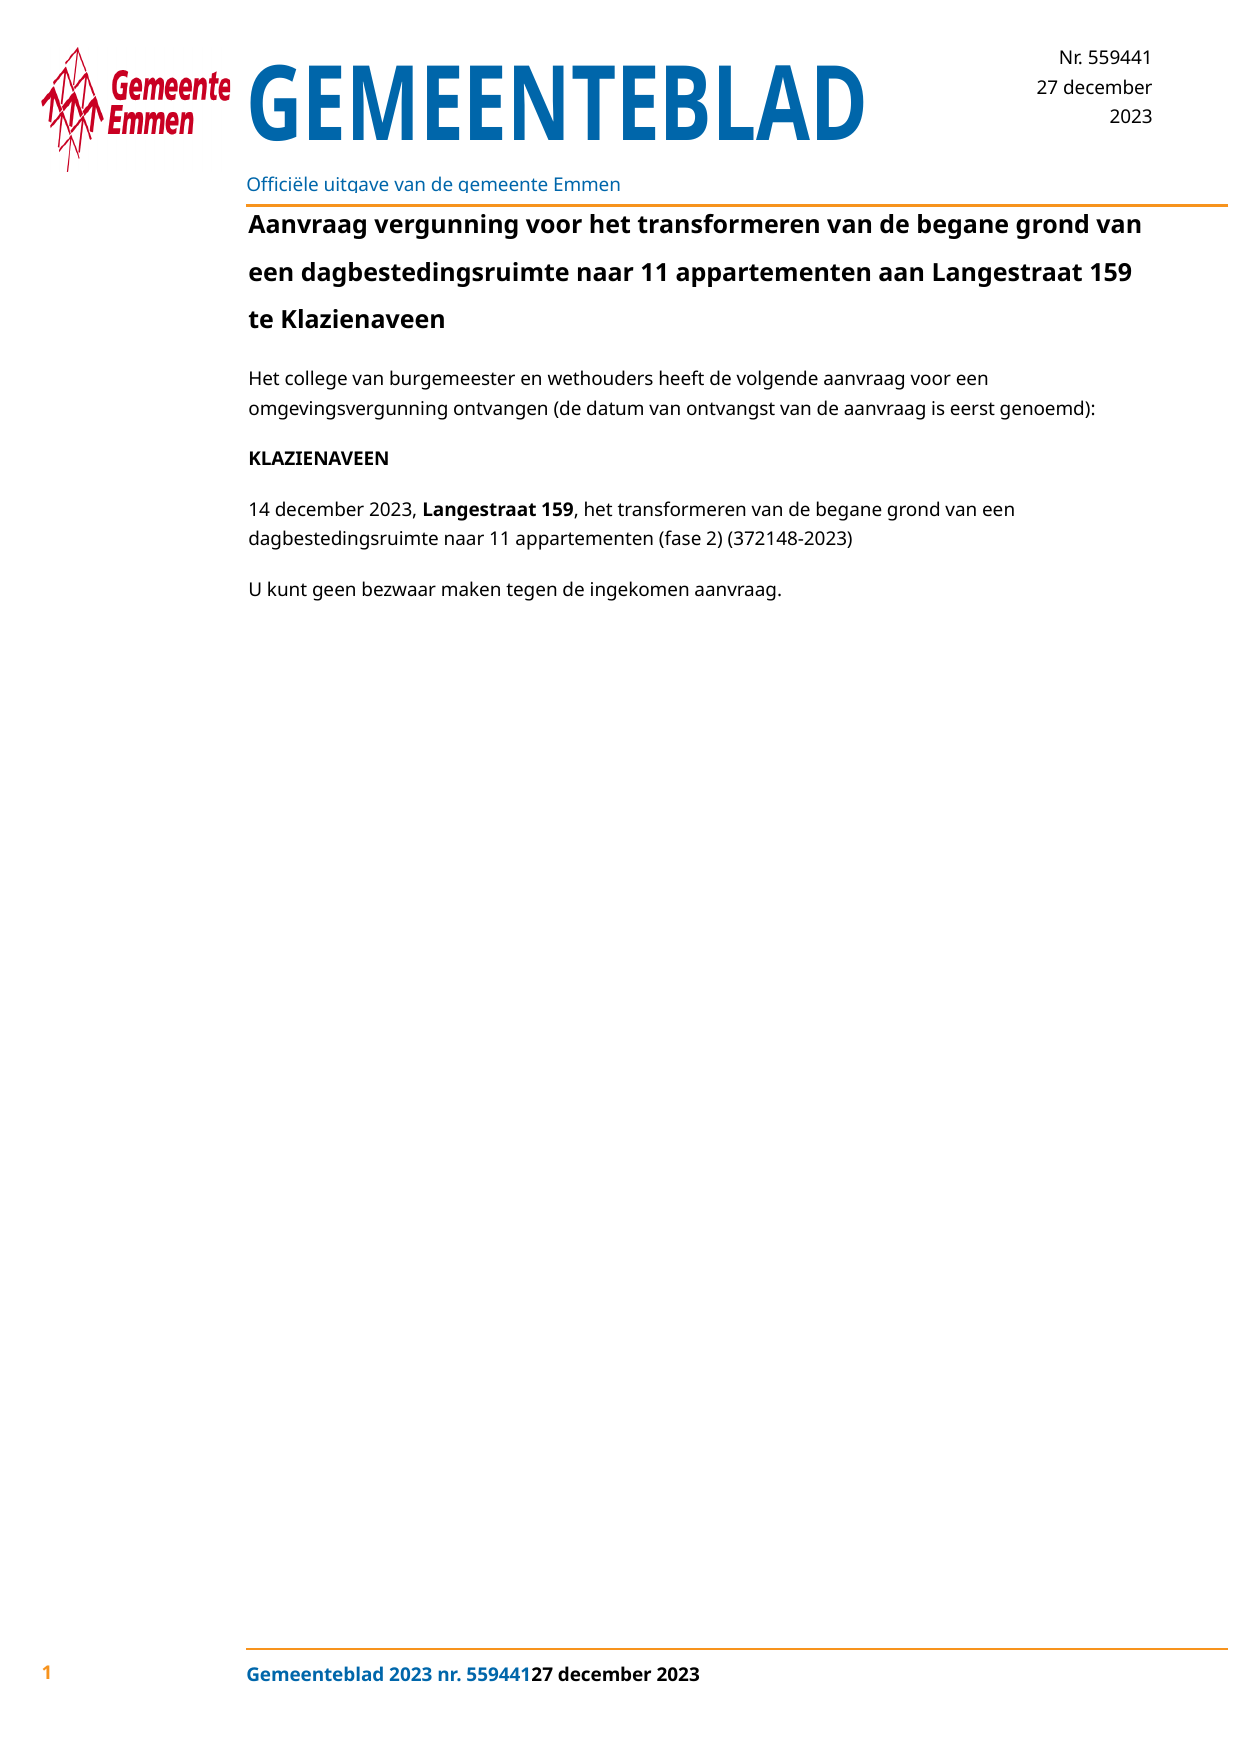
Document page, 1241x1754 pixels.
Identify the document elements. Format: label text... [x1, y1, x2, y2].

text KLAZIENAVEEN [248, 446, 1152, 471]
text Aanvraag vergunning voor het transformeren van de begane grond van een dagbestedingsruimte naar 11 appartementen aan Langestraat 159 te Klazienaveen [248, 207, 1152, 336]
text U kunt geen bezwaar maken tegen de ingekomen aanvraag. [248, 576, 1152, 602]
text 14 december 2023, Langestraat 159, het transformeren van de begane grond van een dagbestedingsruimte naar 11 appartementen (fase 2) (372148-2023) [248, 496, 1152, 551]
text Het college van burgemeester en wethouders heeft de volgende aanvraag voor een omgevingsvergunning ontvangen (de datum van ontvangst van de aanvraag is eerst genoemd): [248, 366, 1152, 421]
picture [41, 47, 231, 172]
